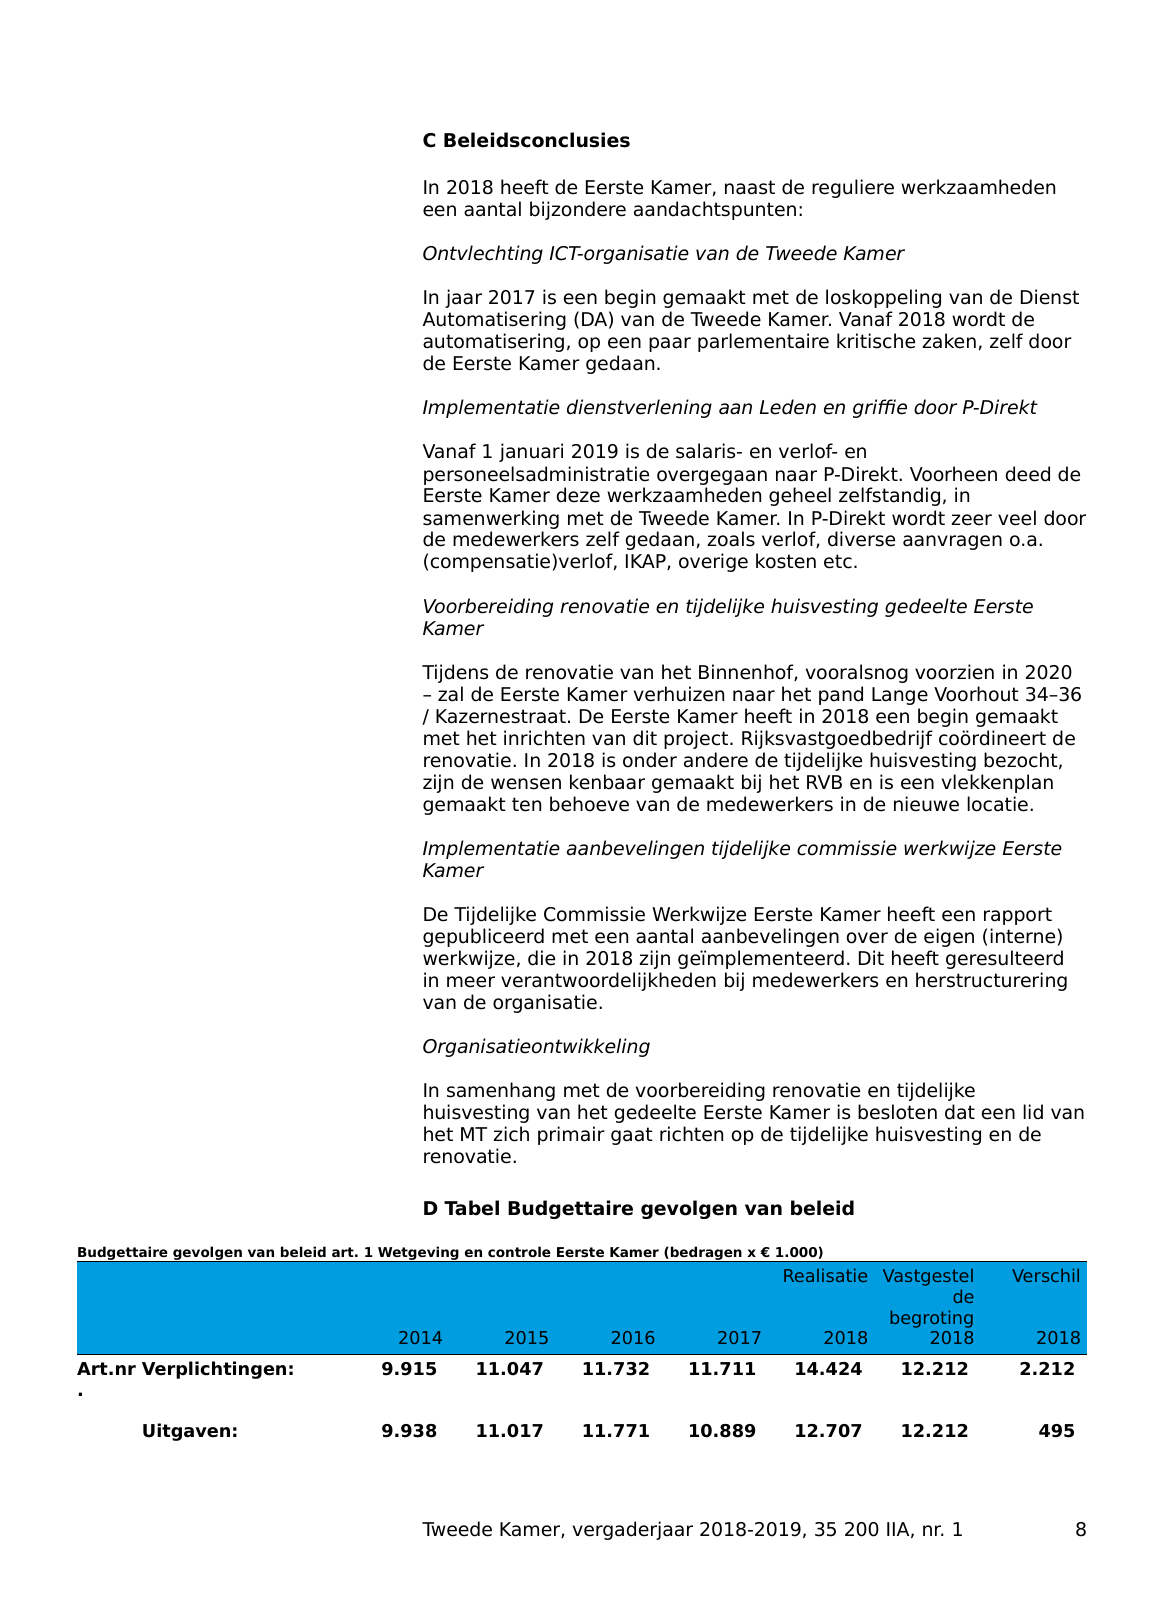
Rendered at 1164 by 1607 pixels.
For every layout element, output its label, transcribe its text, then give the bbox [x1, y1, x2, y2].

table_cell 2016 [555, 1328, 661, 1354]
table_cell [661, 1401, 768, 1421]
table_cell 12.707 [768, 1421, 874, 1442]
table_cell [980, 1401, 1087, 1421]
table_cell [768, 1401, 874, 1421]
table_cell 2018 [980, 1328, 1087, 1354]
table_cell Realisatie [343, 1262, 874, 1328]
subtitle D Tabel Budgettaire gevolgen van beleid [422, 1198, 1087, 1220]
table_cell [136, 1328, 342, 1354]
table_cell [343, 1442, 449, 1462]
table_cell [874, 1442, 980, 1462]
subtitle Ontvlechting ICT-organisatie van de Tweede Kamer [422, 243, 1087, 265]
table_cell [77, 1442, 136, 1462]
table_cell 10.889 [661, 1421, 768, 1442]
table_cell 495 [980, 1421, 1087, 1442]
table_cell 9.938 [343, 1421, 449, 1442]
table_cell Verplichtingen: [136, 1355, 342, 1401]
table_cell [555, 1442, 661, 1462]
text In jaar 2017 is een begin gemaakt met de loskoppeling van de Dienst Automatisering (DA) van de Tweede Kamer. Vanaf 2018 wordt de automatisering, op een paar parlementaire kritische zaken, zelf door de Eerste Kamer gedaan. [422, 287, 1087, 375]
table_cell 2018 [874, 1328, 980, 1354]
table_cell [343, 1401, 449, 1421]
table_cell 11.047 [449, 1355, 555, 1401]
table_cell 2014 [343, 1328, 449, 1354]
table_cell Uitgaven: [136, 1421, 342, 1442]
table_cell [555, 1401, 661, 1421]
table_header Budgettaire gevolgen van beleid art. 1 Wetgeving en controle Eerste Kamer (bedragen x € 1.000) [77, 1245, 1087, 1261]
table_cell 2.212 [980, 1355, 1087, 1401]
table_cell 11.771 [555, 1421, 661, 1442]
table_cell [449, 1401, 555, 1421]
table_cell [77, 1421, 136, 1442]
table_cell Verschil [980, 1262, 1087, 1328]
table_cell [77, 1262, 136, 1328]
table_cell [136, 1442, 342, 1462]
subtitle Organisatieontwikkeling [422, 1036, 1087, 1058]
table_cell [980, 1442, 1087, 1462]
table_cell Art.nr. [77, 1355, 136, 1401]
table_cell 9.915 [343, 1355, 449, 1401]
text In 2018 heeft de Eerste Kamer, naast de reguliere werkzaamheden een aantal bijzondere aandachtspunten: [422, 177, 1087, 221]
table_cell [768, 1442, 874, 1462]
table_cell 2015 [449, 1328, 555, 1354]
table_cell 11.017 [449, 1421, 555, 1442]
table_cell 14.424 [768, 1355, 874, 1401]
table_cell Vastgestelde begroting [874, 1262, 980, 1328]
table_cell [449, 1442, 555, 1462]
text De Tijdelijke Commissie Werkwijze Eerste Kamer heeft een rapport gepubliceerd met een aantal aanbevelingen over de eigen (interne) werkwijze, die in 2018 zijn geïmplementeerd. Dit heeft geresulteerd in meer verantwoordelijkheden bij medewerkers en herstructurering van de organisatie. [422, 904, 1087, 1014]
text In samenhang met de voorbereiding renovatie en tijdelijke huisvesting van het gedeelte Eerste Kamer is besloten dat een lid van het MT zich primair gaat richten op de tijdelijke huisvesting en de renovatie. [422, 1080, 1087, 1168]
table_cell [136, 1262, 342, 1328]
subtitle Implementatie dienstverlening aan Leden en griffie door P-Direkt [422, 397, 1087, 419]
table_cell 11.711 [661, 1355, 768, 1401]
subtitle Voorbereiding renovatie en tijdelijke huisvesting gedeelte Eerste Kamer [422, 596, 1087, 639]
table_cell 11.732 [555, 1355, 661, 1401]
table_cell 12.212 [874, 1421, 980, 1442]
subtitle C Beleidsconclusies [422, 130, 1087, 152]
table_cell [661, 1442, 768, 1462]
subtitle Implementatie aanbevelingen tijdelijke commissie werkwijze Eerste Kamer [422, 838, 1087, 882]
table_cell [136, 1401, 342, 1421]
table_cell 2018 [768, 1328, 874, 1354]
table_cell [77, 1401, 136, 1421]
table_cell [874, 1401, 980, 1421]
table_cell 2017 [661, 1328, 768, 1354]
text Vanaf 1 januari 2019 is de salaris- en verlof- en personeelsadministratie overgegaan naar P-Direkt. Voorheen deed de Eerste Kamer deze werkzaamheden geheel zelfstandig, in samenwerking met de Tweede Kamer. In P-Direkt wordt zeer veel door de medewerkers zelf gedaan, zoals verlof, diverse aanvragen o.a. (compensatie)verlof, IKAP, overige kosten etc. [422, 441, 1087, 573]
text Tijdens de renovatie van het Binnenhof, vooralsnog voorzien in 2020 – zal de Eerste Kamer verhuizen naar het pand Lange Voorhout 34–36 / Kazernestraat. De Eerste Kamer heeft in 2018 een begin gemaakt met het inrichten van dit project. Rijksvastgoedbedrijf coördineert de renovatie. In 2018 is onder andere de tijdelijke huisvesting bezocht, zijn de wensen kenbaar gemaakt bij het RVB en is een vlekkenplan gemaakt ten behoeve van de medewerkers in de nieuwe locatie. [422, 662, 1087, 816]
table_cell 12.212 [874, 1355, 980, 1401]
table_cell [77, 1328, 136, 1354]
